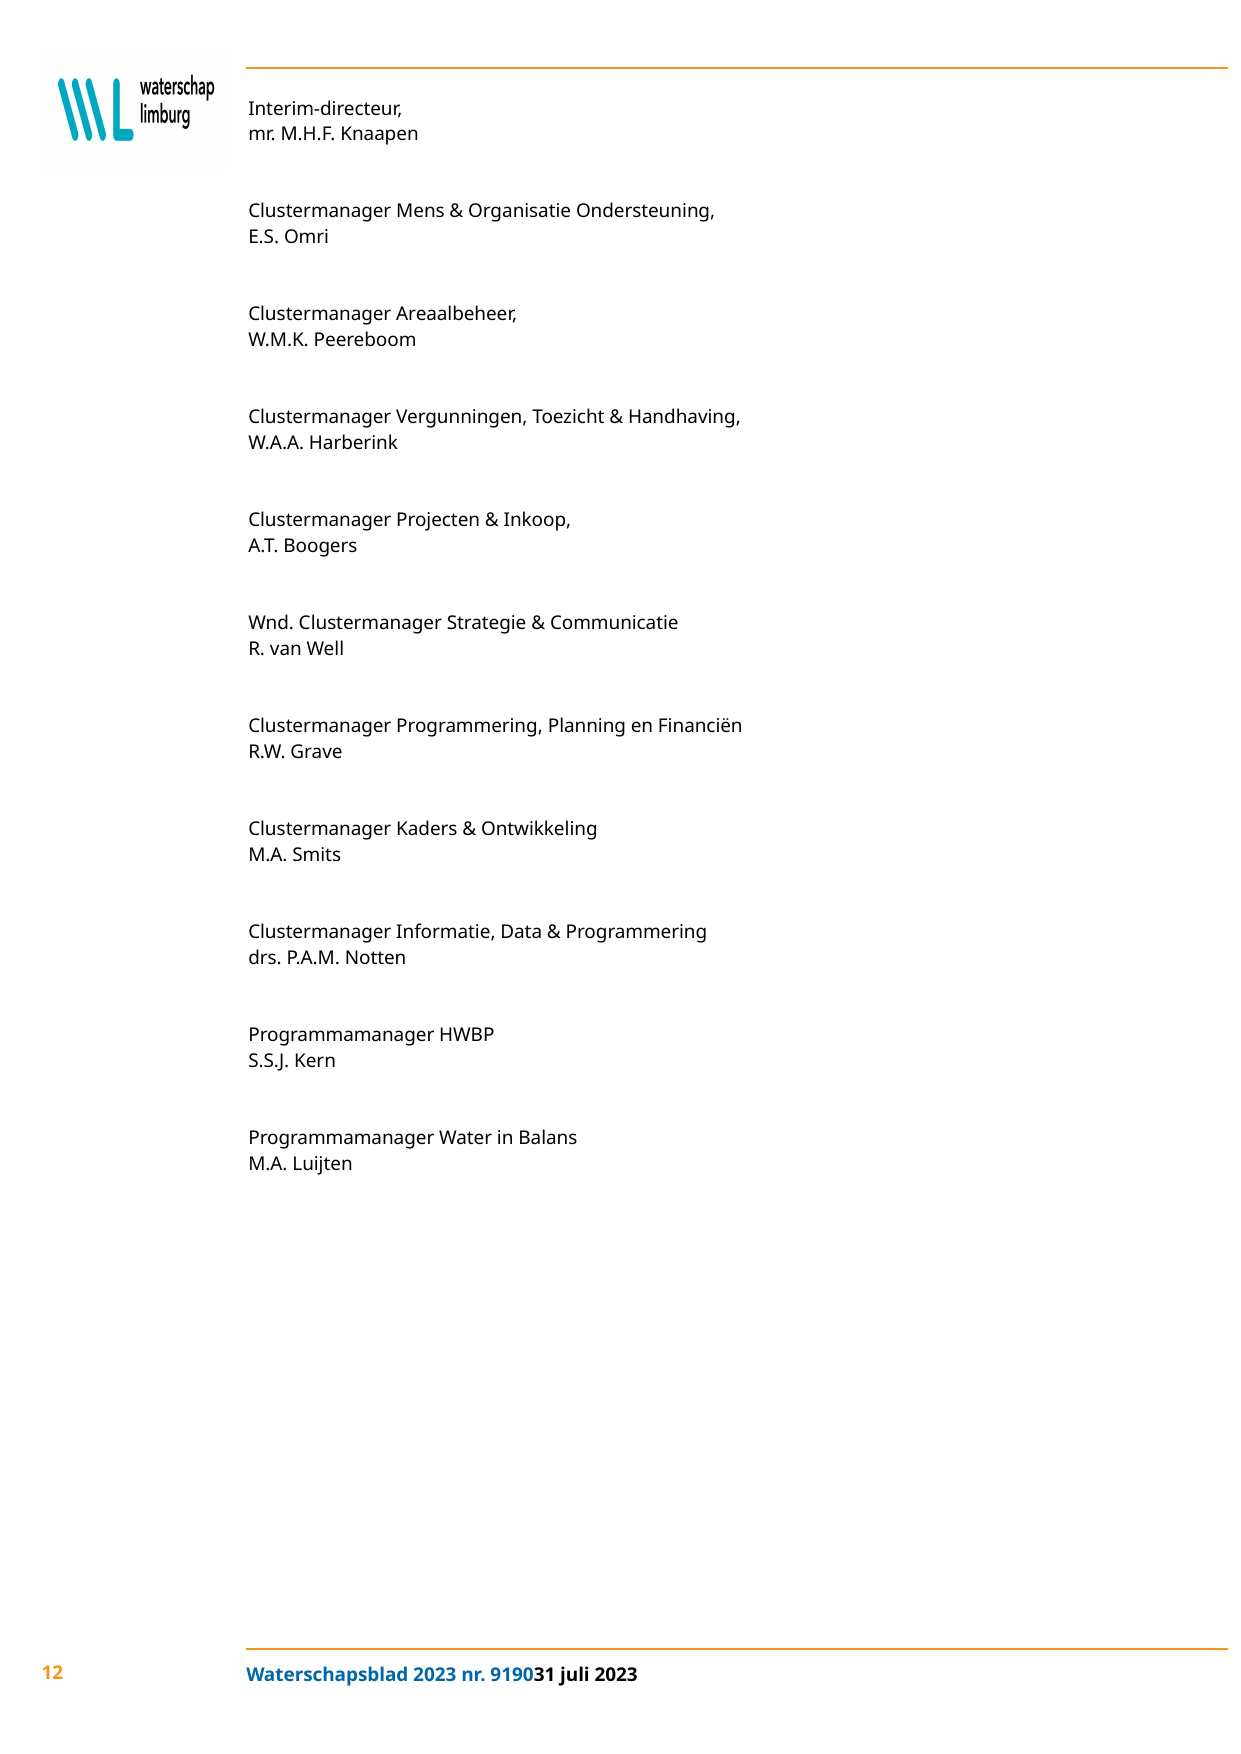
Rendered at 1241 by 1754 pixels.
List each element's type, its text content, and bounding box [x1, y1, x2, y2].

text R.W. Grave [248, 738, 1152, 764]
text mr. M.H.F. Knaapen [248, 121, 1152, 146]
text Clustermanager Projecten & Inkoop, [248, 506, 1152, 532]
text E.S. Omri [248, 223, 1152, 249]
text W.A.A. Harberink [248, 429, 1152, 455]
text M.A. Luijten [248, 1150, 1152, 1175]
text A.T. Boogers [248, 532, 1152, 558]
text Clustermanager Programmering, Planning en Financiën [248, 712, 1152, 738]
text Wnd. Clustermanager Strategie & Communicatie [248, 609, 1152, 635]
picture [41, 47, 231, 172]
text Programmamanager Water in Balans [248, 1124, 1152, 1150]
text drs. P.A.M. Notten [248, 944, 1152, 969]
text Clustermanager Mens & Organisatie Ondersteuning, [248, 198, 1152, 223]
text R. van Well [248, 635, 1152, 661]
text Programmamanager HWBP [248, 1021, 1152, 1047]
text Clustermanager Vergunningen, Toezicht & Handhaving, [248, 403, 1152, 429]
text S.S.J. Kern [248, 1047, 1152, 1072]
text Clustermanager Informatie, Data & Programmering [248, 918, 1152, 944]
text Interim-directeur, [248, 95, 1152, 121]
text Clustermanager Areaalbeheer, [248, 301, 1152, 326]
text Clustermanager Kaders & Ontwikkeling [248, 815, 1152, 841]
text W.M.K. Peereboom [248, 326, 1152, 352]
text M.A. Smits [248, 841, 1152, 867]
